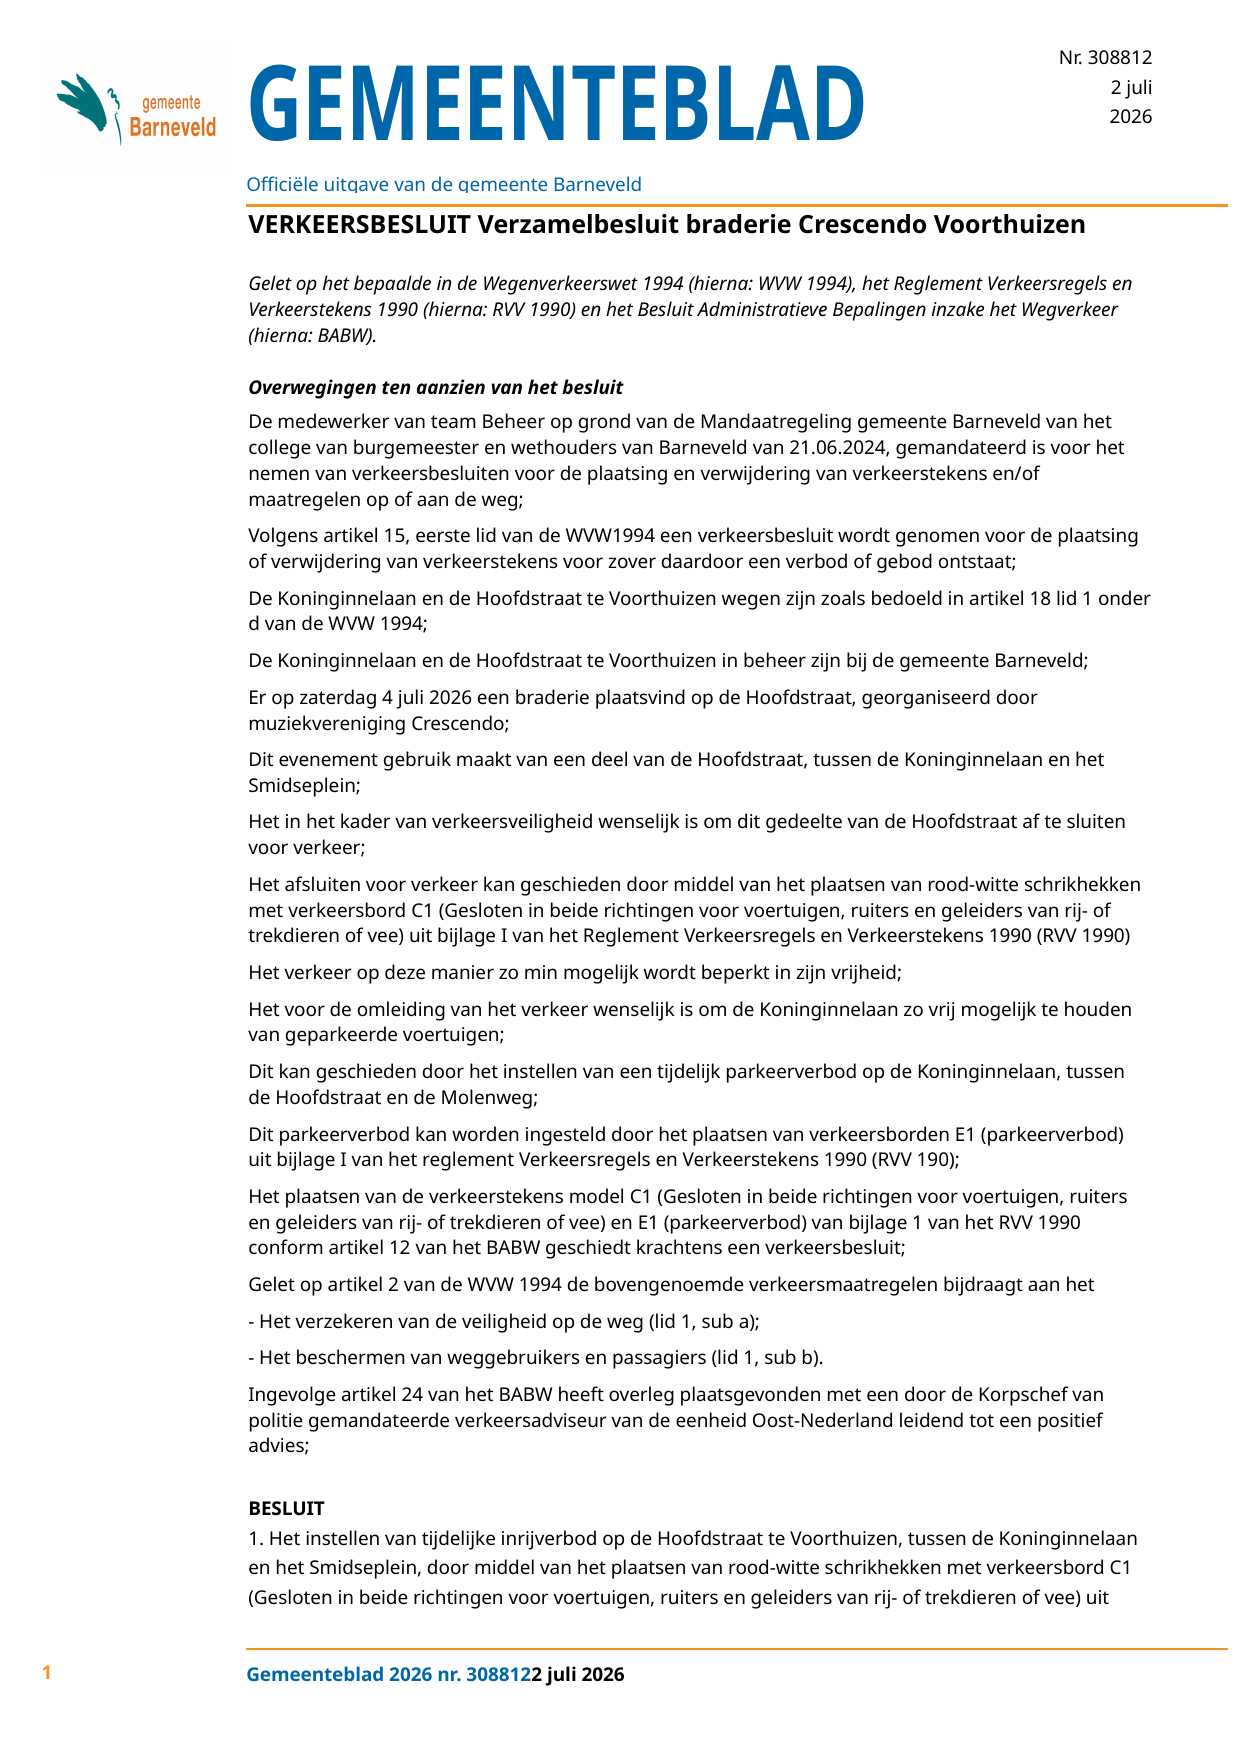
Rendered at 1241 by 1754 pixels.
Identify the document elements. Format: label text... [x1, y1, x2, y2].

text De Koninginnelaan en de Hoofdstraat te Voorthuizen in beheer zijn bij de gemeente Barneveld; [248, 647, 1152, 673]
picture [41, 47, 231, 172]
text - Het verzekeren van de veiligheid op de weg (lid 1, sub a); [248, 1308, 1152, 1334]
text Er op zaterdag 4 juli 2026 een braderie plaatsvind op de Hoofdstraat, georganiseerd door muziekvereniging Crescendo; [248, 684, 1152, 735]
text Dit evenement gebruik maakt van een deel van de Hoofdstraat, tussen de Koninginnelaan en het Smidseplein; [248, 746, 1152, 798]
text Gelet op artikel 2 van de WVW 1994 de bovengenoemde verkeersmaatregelen bijdraagt aan het [248, 1271, 1152, 1297]
text - Het beschermen van weggebruikers en passagiers (lid 1, sub b). [248, 1344, 1152, 1370]
text De medewerker van team Beheer op grond van de Mandaatregeling gemeente Barneveld van het college van burgemeester en wethouders van Barneveld van 21.06.2024, gemandateerd is voor het nemen van verkeersbesluiten voor de plaatsing en verwijdering van verkeerstekens en/of maatregelen op of aan de weg; [248, 409, 1152, 512]
text Het voor de omleiding van het verkeer wenselijk is om de Koninginnelaan zo vrij mogelijk te houden van geparkeerde voertuigen; [248, 996, 1152, 1047]
text Ingevolge artikel 24 van het BABW heeft overleg plaatsgevonden met een door de Korpschef van politie gemandateerde verkeersadviseur van de eenheid Oost-Nederland leidend tot een positief advies; [248, 1381, 1152, 1458]
text BESLUIT [248, 1495, 1152, 1521]
text Het afsluiten voor verkeer kan geschieden door middel van het plaatsen van rood-witte schrikhekken met verkeersbord C1 (Gesloten in beide richtingen voor voertuigen, ruiters en geleiders van rij- of trekdieren of vee) uit bijlage I van het Reglement Verkeersregels en Verkeerstekens 1990 (RVV 1990) [248, 871, 1152, 948]
text Gelet op het bepaalde in de Wegenverkeerswet 1994 (hierna: WVW 1994), het Reglement Verkeersregels en Verkeerstekens 1990 (hierna: RVV 1990) en het Besluit Administratieve Bepalingen inzake het Wegverkeer (hierna: BABW). [248, 270, 1152, 347]
text Dit kan geschieden door het instellen van een tijdelijk parkeerverbod op de Koninginnelaan, tussen de Hoofdstraat en de Molenweg; [248, 1058, 1152, 1110]
text Volgens artikel 15, eerste lid van de WVW1994 een verkeersbesluit wordt genomen voor de plaatsing of verwijdering van verkeerstekens voor zover daardoor een verbod of gebod ontstaat; [248, 522, 1152, 574]
text Het plaatsen van de verkeerstekens model C1 (Gesloten in beide richtingen voor voertuigen, ruiters en geleiders van rij- of trekdieren of vee) en E1 (parkeerverbod) van bijlage 1 van het RVV 1990 conform artikel 12 van het BABW geschiedt krachtens een verkeersbesluit; [248, 1183, 1152, 1260]
text Overwegingen ten aanzien van het besluit [248, 374, 1152, 400]
text VERKEERSBESLUIT Verzamelbesluit braderie Crescendo Voorthuizen [248, 207, 1152, 241]
text Dit parkeerverbod kan worden ingesteld door het plaatsen van verkeersborden E1 (parkeerverbod) uit bijlage I van het reglement Verkeersregels en Verkeerstekens 1990 (RVV 190); [248, 1121, 1152, 1172]
text Het verkeer op deze manier zo min mogelijk wordt beperkt in zijn vrijheid; [248, 959, 1152, 985]
text Het in het kader van verkeersveiligheid wenselijk is om dit gedeelte van de Hoofdstraat af te sluiten voor verkeer; [248, 809, 1152, 860]
text 1. Het instellen van tijdelijke inrijverbod op de Hoofdstraat te Voorthuizen, tussen de Koninginnelaan en het Smidseplein, door middel van het plaatsen van rood-witte schrikhekken met verkeersbord C1 (Gesloten in beide richtingen voor voertuigen, ruiters en geleiders van rij- of trekdieren of vee) uit [248, 1525, 1152, 1610]
text De Koninginnelaan en de Hoofdstraat te Voorthuizen wegen zijn zoals bedoeld in artikel 18 lid 1 onder d van de WVW 1994; [248, 585, 1152, 636]
